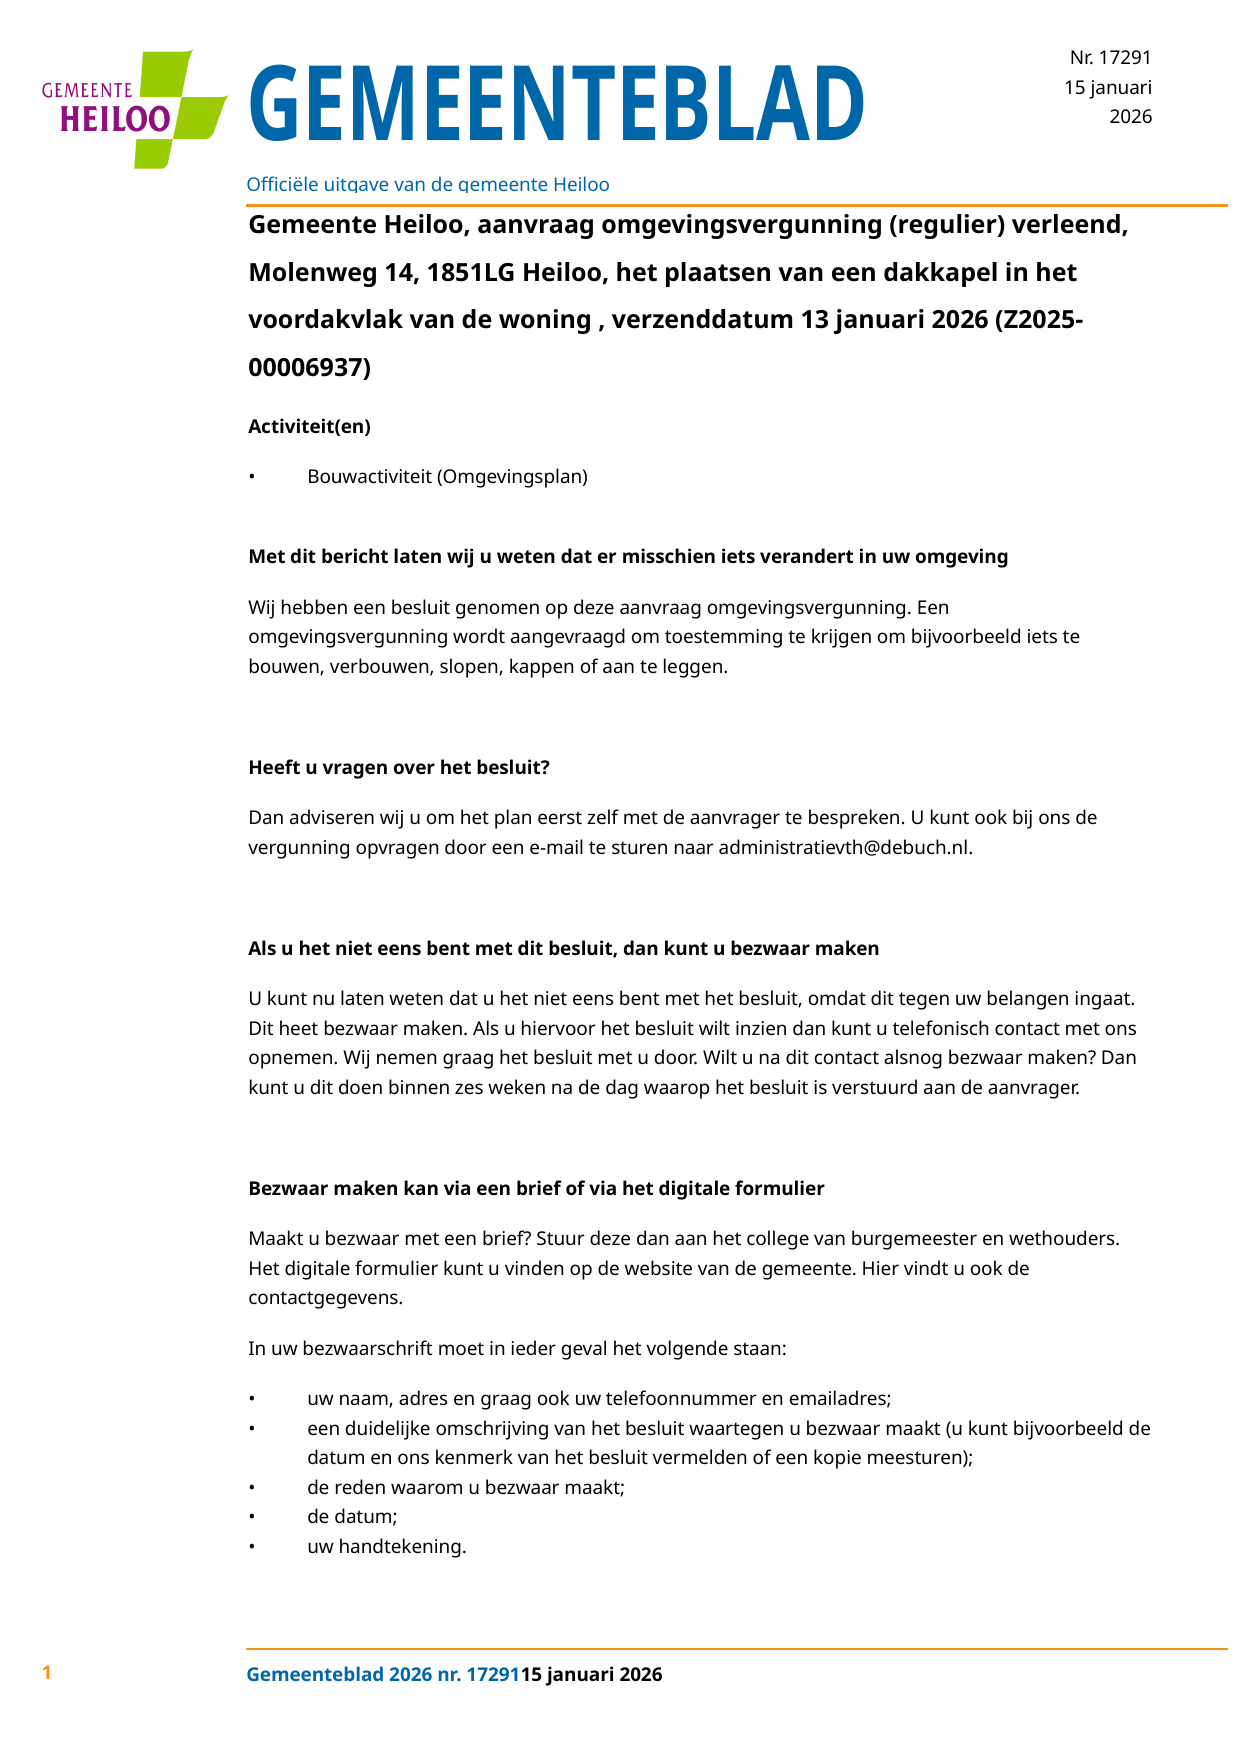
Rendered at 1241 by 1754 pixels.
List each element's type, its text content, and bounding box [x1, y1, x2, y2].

text In uw bezwaarschrift moet in ieder geval het volgende staan: [248, 1335, 1152, 1361]
list uw naam, adres en graag ook uw telefoonnummer en emailadres; [248, 1385, 1152, 1411]
picture [41, 47, 231, 172]
text Maakt u bezwaar met een brief? Stuur deze dan aan het college van burgemeester en wethouders. Het digitale formulier kunt u vinden op de website van de gemeente. Hier vindt u ook de contactgegevens. [248, 1225, 1152, 1310]
text Activiteit(en) [248, 413, 1152, 439]
list de reden waarom u bezwaar maakt; [248, 1474, 1152, 1500]
text Met dit bericht laten wij u weten dat er misschien iets verandert in uw omgeving [248, 543, 1152, 569]
list Bouwactiviteit (Omgevingsplan) [248, 463, 1152, 489]
text Bezwaar maken kan via een brief of via het digitale formulier [248, 1175, 1152, 1201]
text Dan adviseren wij u om het plan eerst zelf met de aanvrager te bespreken. U kunt ook bij ons de vergunning opvragen door een e-mail te sturen naar administratievth@debuch.nl. [248, 804, 1152, 860]
list de datum; [248, 1503, 1152, 1529]
list uw handtekening. [248, 1533, 1152, 1559]
text Heeft u vragen over het besluit? [248, 754, 1152, 780]
text Als u het niet eens bent met dit besluit, dan kunt u bezwaar maken [248, 935, 1152, 961]
text U kunt nu laten weten dat u het niet eens bent met het besluit, omdat dit tegen uw belangen ingaat. Dit heet bezwaar maken. Als u hiervoor het besluit wilt inzien dan kunt u telefonisch contact met ons opnemen. Wij nemen graag het besluit met u door. Wilt u na dit contact alsnog bezwaar maken? Dan kunt u dit doen binnen zes weken na de dag waarop het besluit is verstuurd aan de aanvrager. [248, 985, 1152, 1100]
text Gemeente Heiloo, aanvraag omgevingsvergunning (regulier) verleend, Molenweg 14, 1851LG Heiloo, het plaatsen van een dakkapel in het voordakvlak van de woning , verzenddatum 13 januari 2026 (Z2025-00006937) [248, 207, 1152, 384]
text Wij hebben een besluit genomen op deze aanvraag omgevingsvergunning. Een omgevingsvergunning wordt aangevraagd om toestemming te krijgen om bijvoorbeeld iets te bouwen, verbouwen, slopen, kappen of aan te leggen. [248, 594, 1152, 679]
list een duidelijke omschrijving van het besluit waartegen u bezwaar maakt (u kunt bijvoorbeeld de datum en ons kenmerk van het besluit vermelden of een kopie meesturen); [248, 1415, 1152, 1470]
